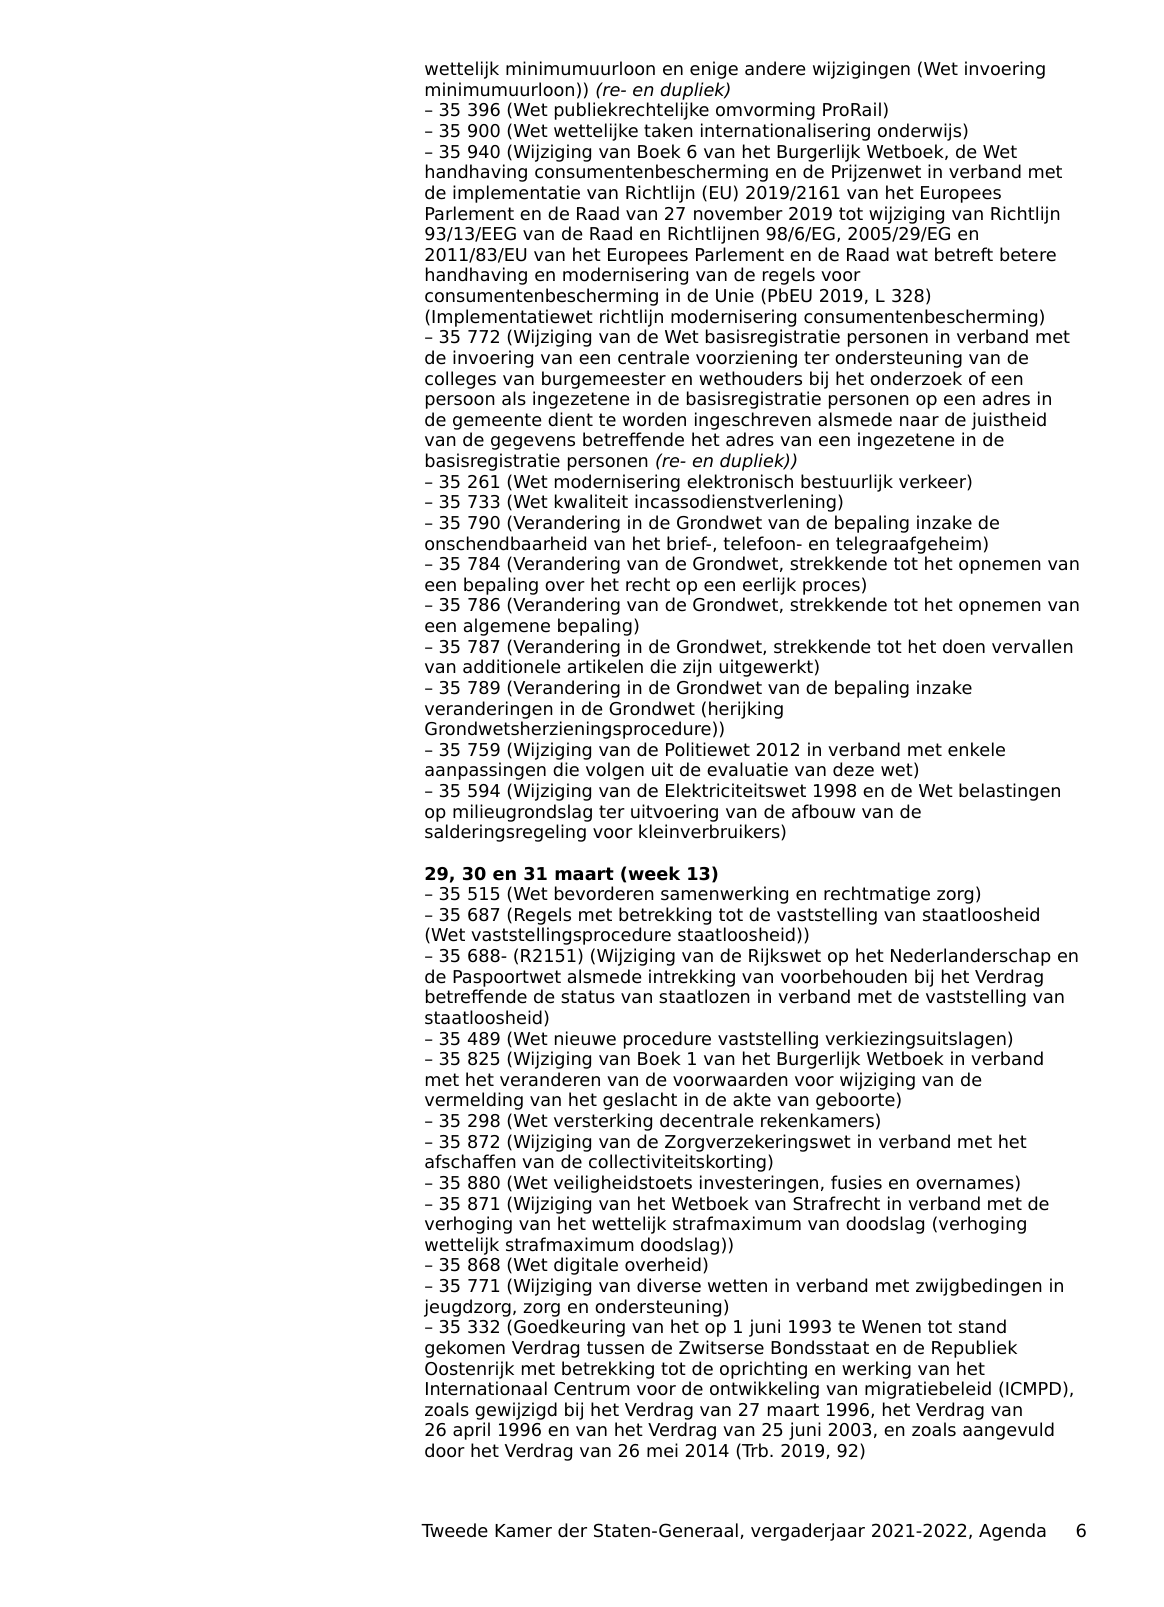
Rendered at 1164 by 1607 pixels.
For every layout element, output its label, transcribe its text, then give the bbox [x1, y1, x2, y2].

table_cell – 35 515 (Wet bevorderen samenwerking en rechtmatige zorg) [418, 884, 1087, 905]
table_cell [401, 492, 418, 513]
table_cell [401, 59, 418, 100]
table_cell [77, 327, 401, 472]
table_cell [401, 1194, 418, 1255]
table_cell [401, 1255, 418, 1276]
table_cell – 35 396 (Wet publiekrechtelijke omvorming ProRail) [418, 100, 1087, 121]
table_cell [77, 1132, 401, 1173]
table_cell [77, 472, 401, 492]
table_cell – 35 489 (Wet nieuwe procedure vaststelling verkiezingsuitslagen) [418, 1029, 1087, 1049]
table_cell [401, 1132, 418, 1173]
table_cell [418, 843, 1087, 863]
table_cell wettelijk minimumuurloon en enige andere wijzigingen (Wet invoering minimumuurloon)) (re- en dupliek) [418, 59, 1087, 100]
table_cell [77, 1029, 401, 1049]
table_cell – 35 786 (Verandering van de Grondwet, strekkende tot het opnemen van een algemene bepaling) [418, 595, 1087, 637]
table_cell – 35 687 (Regels met betrekking tot de vaststelling van staatloosheid (Wet vaststellingsprocedure staatloosheid)) [418, 905, 1087, 946]
table_cell [77, 1317, 401, 1462]
table_cell [401, 1276, 418, 1317]
table_cell – 35 940 (Wijziging van Boek 6 van het Burgerlijk Wetboek, de Wet handhaving consumentenbescherming en de Prijzenwet in verband met de implementatie van Richtlijn (EU) 2019/2161 van het Europees Parlement en de Raad van 27 november 2019 tot wijziging van Richtlijn 93/13/EEG van de Raad en Richtlijnen 98/6/EG, 2005/29/EG en 2011/83/EU van het Europees Parlement en de Raad wat betreft betere handhaving en modernisering van de regels voor consumentenbescherming in de Unie (PbEU 2019, L 328) (Implementatiewet richtlijn modernisering consumentenbescherming) [418, 142, 1087, 327]
table_cell 29, 30 en 31 maart (week 13) [418, 864, 1087, 884]
table_cell [401, 595, 418, 637]
table_cell [77, 142, 401, 327]
table_cell [77, 1111, 401, 1132]
table_cell – 35 872 (Wijziging van de Zorgverzekeringswet in verband met het afschaffen van de collectiviteitskorting) [418, 1132, 1087, 1173]
table_cell – 35 688- (R2151) (Wijziging van de Rijkswet op het Nederlanderschap en de Paspoortwet alsmede intrekking van voorbehouden bij het Verdrag betreffende de status van staatlozen in verband met de vaststelling van staatloosheid) [418, 946, 1087, 1028]
table_cell – 35 772 (Wijziging van de Wet basisregistratie personen in verband met de invoering van een centrale voorziening ter ondersteuning van de colleges van burgemeester en wethouders bij het onderzoek of een persoon als ingezetene in de basisregistratie personen op een adres in de gemeente dient te worden ingeschreven alsmede naar de juistheid van de gegevens betreffende het adres van een ingezetene in de basisregistratie personen (re- en dupliek)) [418, 327, 1087, 472]
table_cell [401, 884, 418, 905]
table_cell [77, 781, 401, 843]
table_cell [77, 59, 401, 100]
table_cell [77, 554, 401, 595]
table_cell [77, 678, 401, 740]
table_cell – 35 594 (Wijziging van de Elektriciteitswet 1998 en de Wet belastingen op milieugrondslag ter uitvoering van de afbouw van de salderingsregeling voor kleinverbruikers) [418, 781, 1087, 843]
table_cell [401, 513, 418, 554]
table_cell [77, 1173, 401, 1193]
table_cell [401, 472, 418, 492]
table_cell – 35 332 (Goedkeuring van het op 1 juni 1993 te Wenen tot stand gekomen Verdrag tussen de Zwitserse Bondsstaat en de Republiek Oostenrijk met betrekking tot de oprichting en werking van het Internationaal Centrum voor de ontwikkeling van migratiebeleid (ICMPD), zoals gewijzigd bij het Verdrag van 27 maart 1996, het Verdrag van 26 april 1996 en van het Verdrag van 25 juni 2003, en zoals aangevuld door het Verdrag van 26 mei 2014 (Trb. 2019, 92) [418, 1317, 1087, 1462]
table_cell [401, 327, 418, 472]
table_cell – 35 733 (Wet kwaliteit incassodienstverlening) [418, 492, 1087, 513]
table_cell [401, 678, 418, 740]
table_cell [401, 637, 418, 678]
table_cell [401, 121, 418, 142]
table_cell [401, 781, 418, 843]
table_cell [77, 946, 401, 1028]
table_cell [401, 905, 418, 946]
table_cell – 35 789 (Verandering in de Grondwet van de bepaling inzake veranderingen in de Grondwet (herijking Grondwetsherzieningsprocedure)) [418, 678, 1087, 740]
table_cell [401, 100, 418, 121]
table_cell [77, 595, 401, 637]
table_cell [77, 492, 401, 513]
table_cell – 35 900 (Wet wettelijke taken internationalisering onderwijs) [418, 121, 1087, 142]
table_cell – 35 871 (Wijziging van het Wetboek van Strafrecht in verband met de verhoging van het wettelijk strafmaximum van doodslag (verhoging wettelijk strafmaximum doodslag)) [418, 1194, 1087, 1255]
table_cell – 35 771 (Wijziging van diverse wetten in verband met zwijgbedingen in jeugdzorg, zorg en ondersteuning) [418, 1276, 1087, 1317]
table_cell [401, 740, 418, 781]
table_cell [77, 1255, 401, 1276]
table_cell [401, 1029, 418, 1049]
table_cell [401, 1173, 418, 1193]
table_cell [401, 946, 418, 1028]
table_cell [77, 100, 401, 121]
table_cell [77, 905, 401, 946]
table_cell [401, 554, 418, 595]
table_cell [77, 1049, 401, 1111]
table_cell [77, 1194, 401, 1255]
table_cell – 35 787 (Verandering in de Grondwet, strekkende tot het doen vervallen van additionele artikelen die zijn uitgewerkt) [418, 637, 1087, 678]
table_cell – 35 759 (Wijziging van de Politiewet 2012 in verband met enkele aanpassingen die volgen uit de evaluatie van deze wet) [418, 740, 1087, 781]
table_cell [77, 740, 401, 781]
table_cell – 35 825 (Wijziging van Boek 1 van het Burgerlijk Wetboek in verband met het veranderen van de voorwaarden voor wijziging van de vermelding van het geslacht in de akte van geboorte) [418, 1049, 1087, 1111]
table_cell [401, 1111, 418, 1132]
table_cell [401, 142, 418, 327]
table_cell [401, 1049, 418, 1111]
table_cell – 35 868 (Wet digitale overheid) [418, 1255, 1087, 1276]
table_cell – 35 784 (Verandering van de Grondwet, strekkende tot het opnemen van een bepaling over het recht op een eerlijk proces) [418, 554, 1087, 595]
table_cell – 35 261 (Wet modernisering elektronisch bestuurlijk verkeer) [418, 472, 1087, 492]
table_cell [77, 864, 401, 884]
table_cell – 35 880 (Wet veiligheidstoets investeringen, fusies en overnames) [418, 1173, 1087, 1193]
table_cell [401, 864, 418, 884]
table_cell [77, 637, 401, 678]
table_cell [77, 1276, 401, 1317]
table_cell – 35 790 (Verandering in de Grondwet van de bepaling inzake de onschendbaarheid van het brief-, telefoon- en telegraafgeheim) [418, 513, 1087, 554]
table_cell [77, 884, 401, 905]
table_cell [77, 121, 401, 142]
table_cell [77, 843, 401, 863]
table_cell [77, 513, 401, 554]
table_cell – 35 298 (Wet versterking decentrale rekenkamers) [418, 1111, 1087, 1132]
table_cell [401, 1317, 418, 1462]
table_cell [401, 843, 418, 863]
